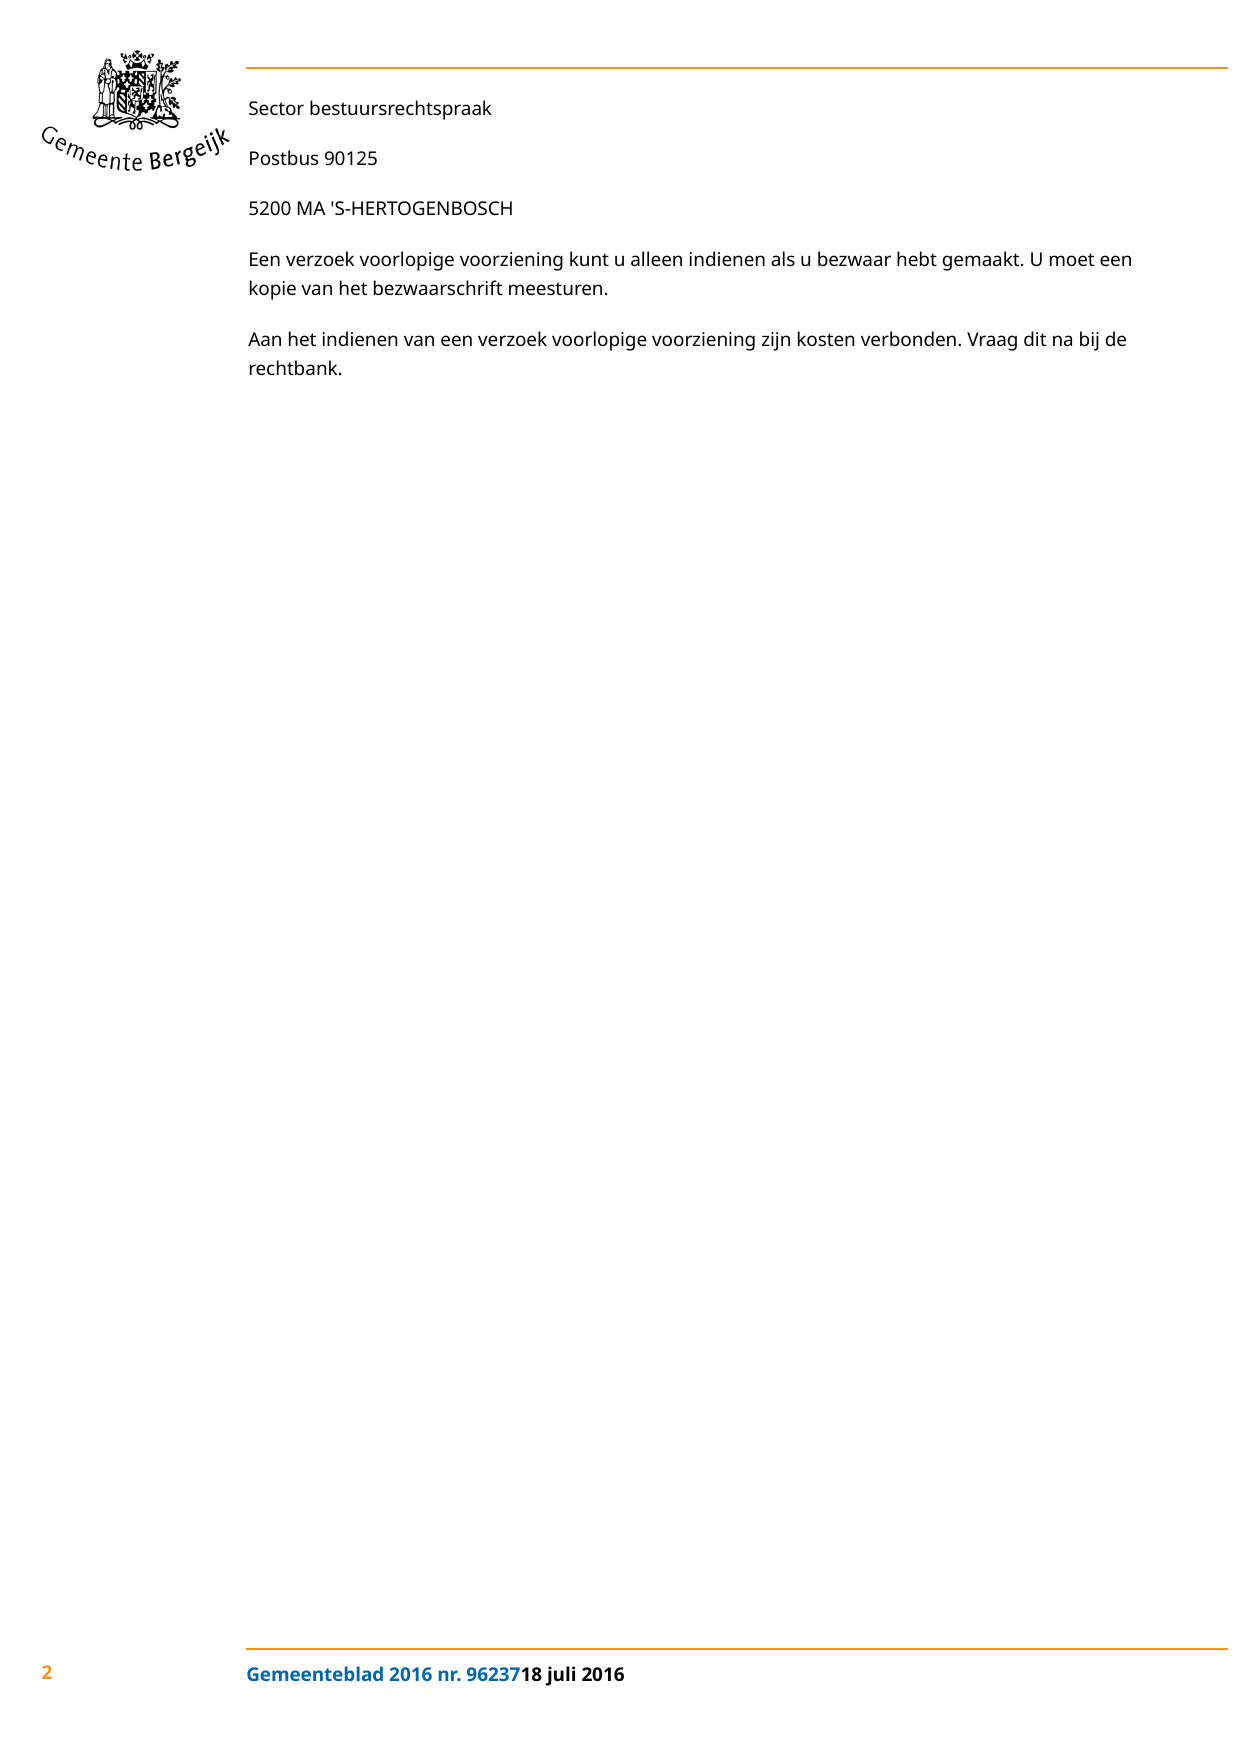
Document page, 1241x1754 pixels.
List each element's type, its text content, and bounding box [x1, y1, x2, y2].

text 5200 MA 'S-HERTOGENBOSCH [248, 196, 1152, 221]
text Een verzoek voorlopige voorziening kunt u alleen indienen als u bezwaar hebt gemaakt. U moet een kopie van het bezwaarschrift meesturen. [248, 246, 1152, 301]
picture [41, 47, 231, 172]
text Sector bestuursrechtspraak [248, 95, 1152, 121]
text Aan het indienen van een verzoek voorlopige voorziening zijn kosten verbonden. Vraag dit na bij de rechtbank. [248, 326, 1152, 381]
text Postbus 90125 [248, 145, 1152, 171]
